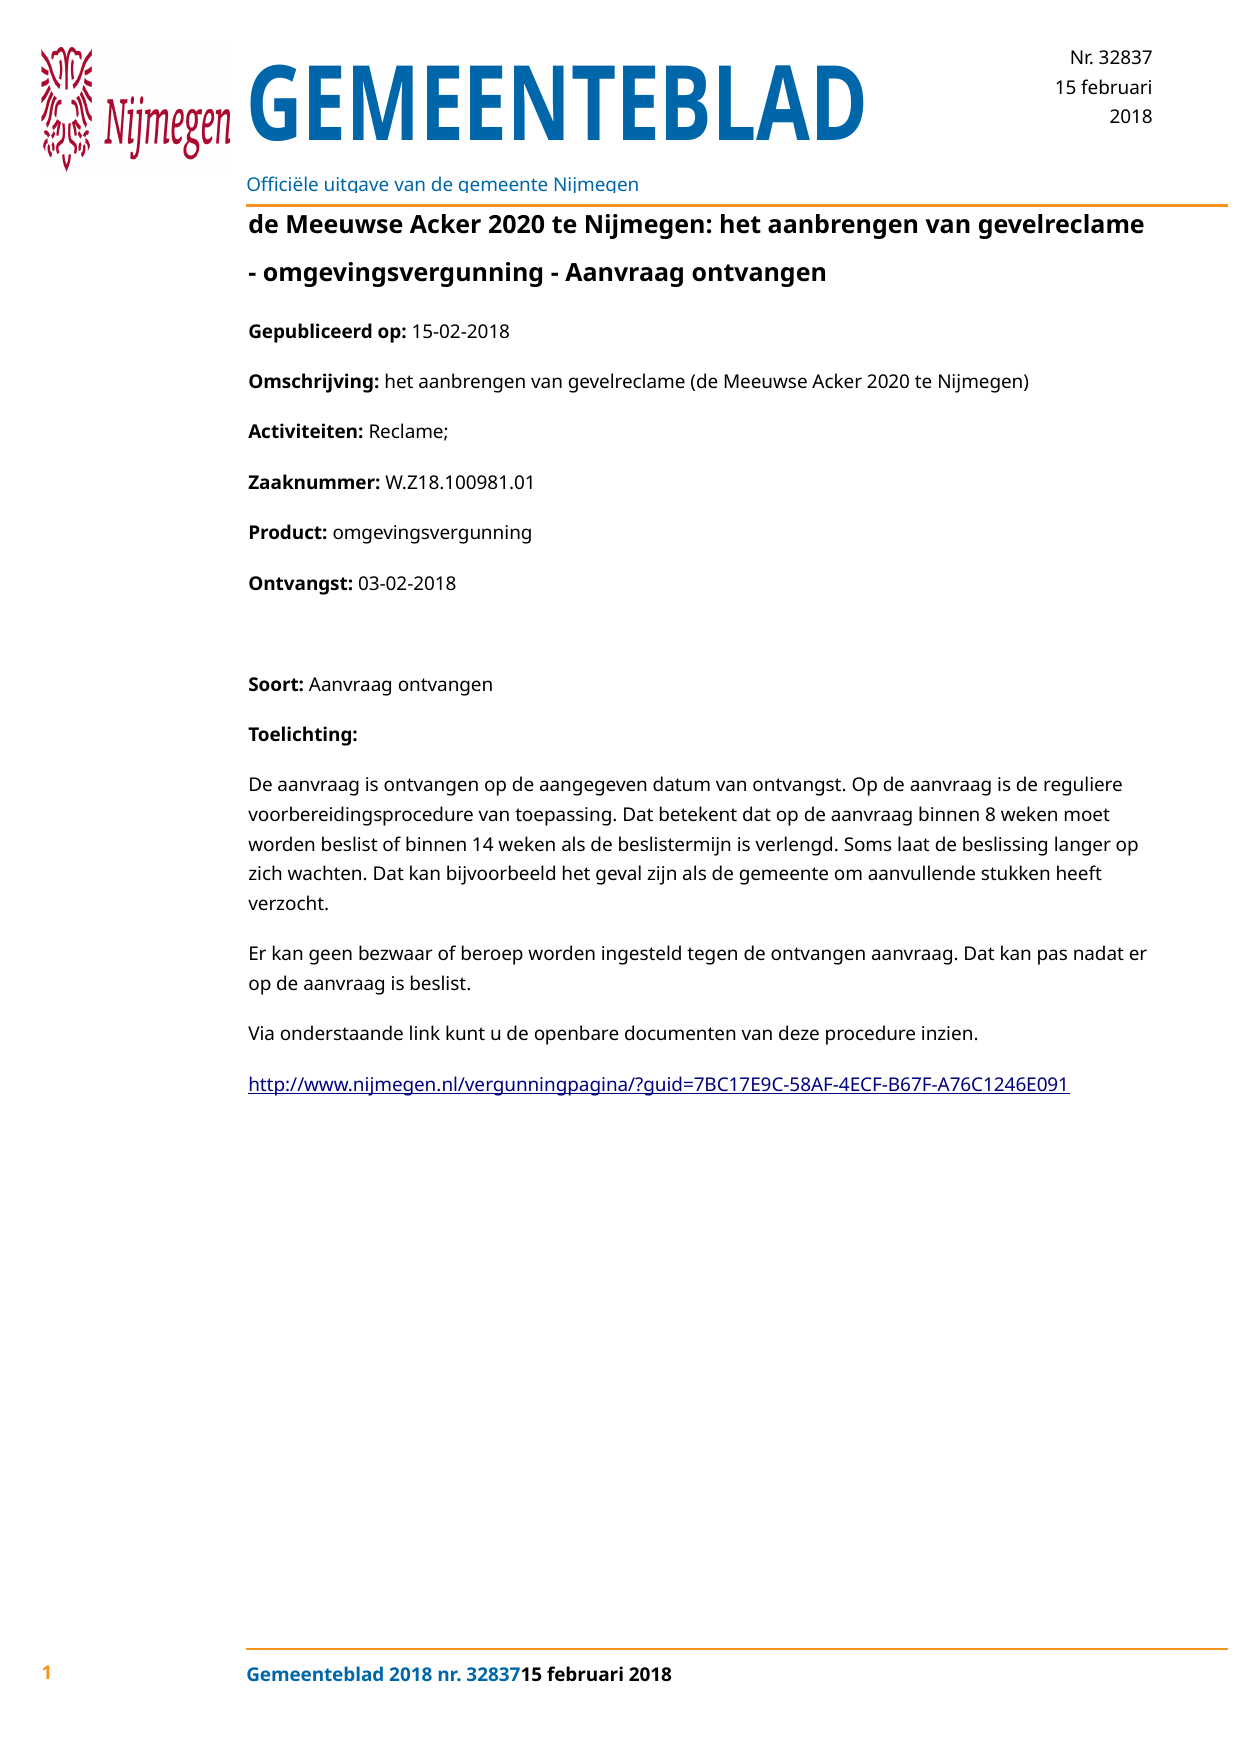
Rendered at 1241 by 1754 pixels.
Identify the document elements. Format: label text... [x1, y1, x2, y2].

picture [41, 47, 231, 172]
text Zaaknummer: W.Z18.100981.01 [248, 469, 1152, 495]
text Via onderstaande link kunt u de openbare documenten van deze procedure inzien. [248, 1020, 1152, 1046]
text Activiteiten: Reclame; [248, 419, 1152, 444]
text Gepubliceerd op: 15-02-2018 [248, 318, 1152, 344]
text Er kan geen bezwaar of beroep worden ingesteld tegen de ontvangen aanvraag. Dat kan pas nadat er op de aanvraag is beslist. [248, 940, 1152, 996]
text de Meeuwse Acker 2020 te Nijmegen: het aanbrengen van gevelreclame - omgevingsvergunning - Aanvraag ontvangen [248, 207, 1152, 288]
text Omschrijving: het aanbrengen van gevelreclame (de Meeuwse Acker 2020 te Nijmegen) [248, 368, 1152, 394]
text De aanvraag is ontvangen op de aangegeven datum van ontvangst. Op de aanvraag is de reguliere voorbereidingsprocedure van toepassing. Dat betekent dat op de aanvraag binnen 8 weken moet worden beslist of binnen 14 weken als de beslistermijn is verlengd. Soms laat de beslissing langer op zich wachten. Dat kan bijvoorbeeld het geval zijn als de gemeente om aanvullende stukken heeft verzocht. [248, 772, 1152, 916]
text Soort: Aanvraag ontvangen [248, 671, 1152, 697]
text Ontvangst: 03-02-2018 [248, 570, 1152, 596]
text Product: omgevingsvergunning [248, 519, 1152, 545]
text http://www.nijmegen.nl/vergunningpagina/?guid=7BC17E9C-58AF-4ECF-B67F-A76C1246E091 [248, 1071, 1152, 1097]
text Toelichting: [248, 721, 1152, 747]
